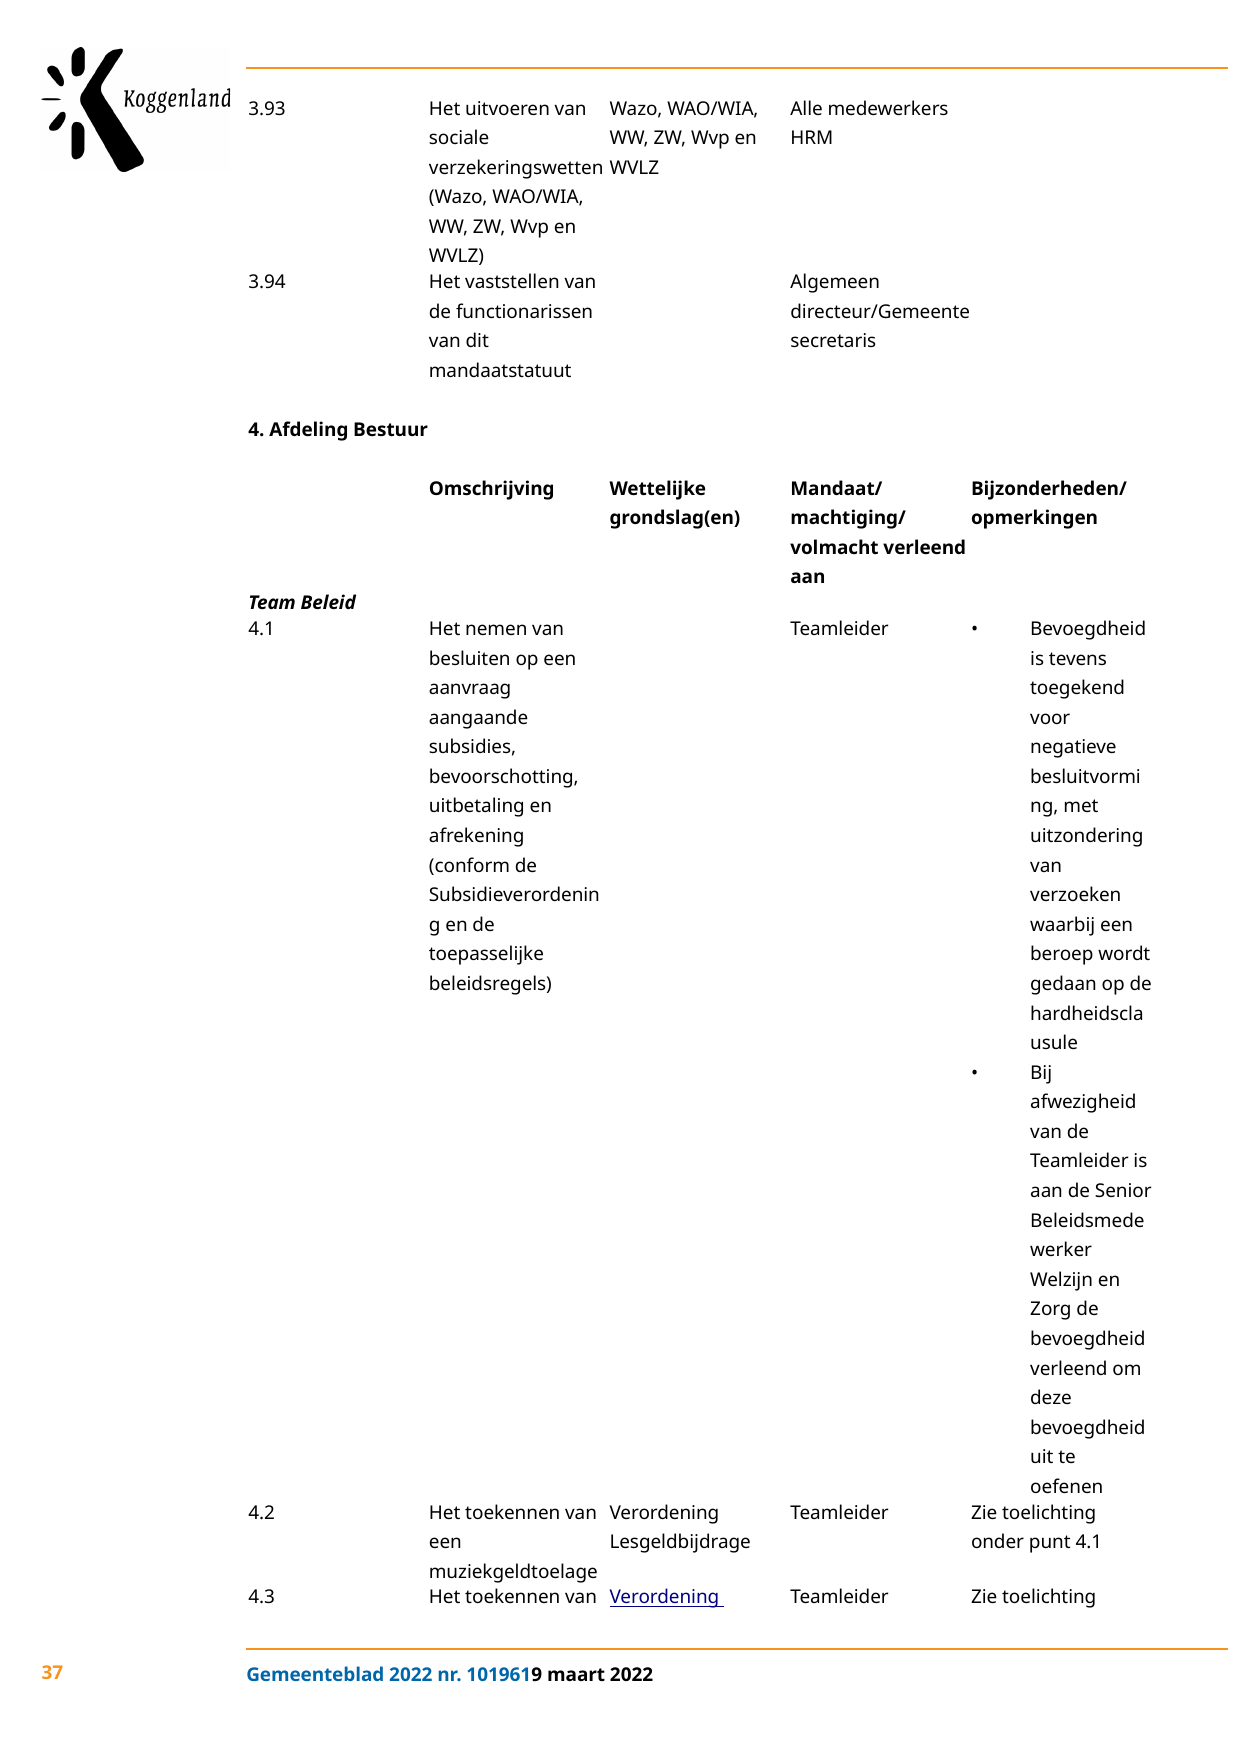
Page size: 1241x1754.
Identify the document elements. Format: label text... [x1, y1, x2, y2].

table_cell [971, 95, 1152, 268]
table_header Omschrijving [429, 475, 609, 589]
table_header [248, 475, 429, 589]
table_cell 3.94 [248, 269, 429, 383]
table_header Bijzonderheden/opmerkingen [971, 475, 1152, 589]
table_cell Teamleider [790, 615, 971, 1499]
table_header Wettelijke grondslag(en) [609, 475, 790, 589]
table_cell Het toekennen van een muziekgeldtoelage [429, 1499, 609, 1584]
table_cell 4.2 [248, 1499, 429, 1584]
table_cell Bevoegdheid is tevens toegekend voor negatieve besluitvorming, met uitzondering van verzoeken waarbij een beroep wordt gedaan op de hardheidsclausule Bij afwezigheid van de Teamleider is aan de Senior Beleidsmedewerker Welzijn en Zorg de bevoegdheid verleend om deze bevoegdheid uit te oefenen [971, 615, 1152, 1499]
table_cell Alle medewerkers HRM [790, 95, 971, 268]
table_cell Zie toelichting onder punt 4.1 [971, 1499, 1152, 1584]
text 4. Afdeling Bestuur [248, 416, 1152, 441]
table_cell [609, 269, 790, 383]
table_cell Het uitvoeren van sociale verzekeringswetten (Wazo, WAO/WIA, WW, ZW, Wvp en WVLZ) [429, 95, 609, 268]
table_cell Teamleider [790, 1499, 971, 1584]
table_cell Wazo, WAO/WIA, WW, ZW, Wvp en WVLZ [609, 95, 790, 268]
table_header Mandaat/machtiging/ volmacht verleend aan [790, 475, 971, 589]
table_cell Zie toelichting [971, 1584, 1152, 1609]
table_cell [971, 269, 1152, 383]
table_cell [609, 615, 790, 1499]
table_cell Team Beleid [248, 590, 1152, 615]
picture [41, 47, 231, 172]
table_cell Teamleider [790, 1584, 971, 1609]
table_cell Het vaststellen van de functionarissen van dit mandaatstatuut [429, 269, 609, 383]
table_cell Verordening [609, 1584, 790, 1609]
table_cell Het nemen van besluiten op een aanvraag aangaande subsidies, bevoorschotting, uitbetaling en afrekening (conform de Subsidieverordening en de toepasselijke beleidsregels) [429, 615, 609, 1499]
table_cell Verordening Lesgeldbijdrage [609, 1499, 790, 1584]
table_cell Het toekennen van [429, 1584, 609, 1609]
table_cell 3.93 [248, 95, 429, 268]
table_cell 4.1 [248, 615, 429, 1499]
table_cell Algemeen directeur/Gemeentesecretaris [790, 269, 971, 383]
table_cell 4.3 [248, 1584, 429, 1609]
